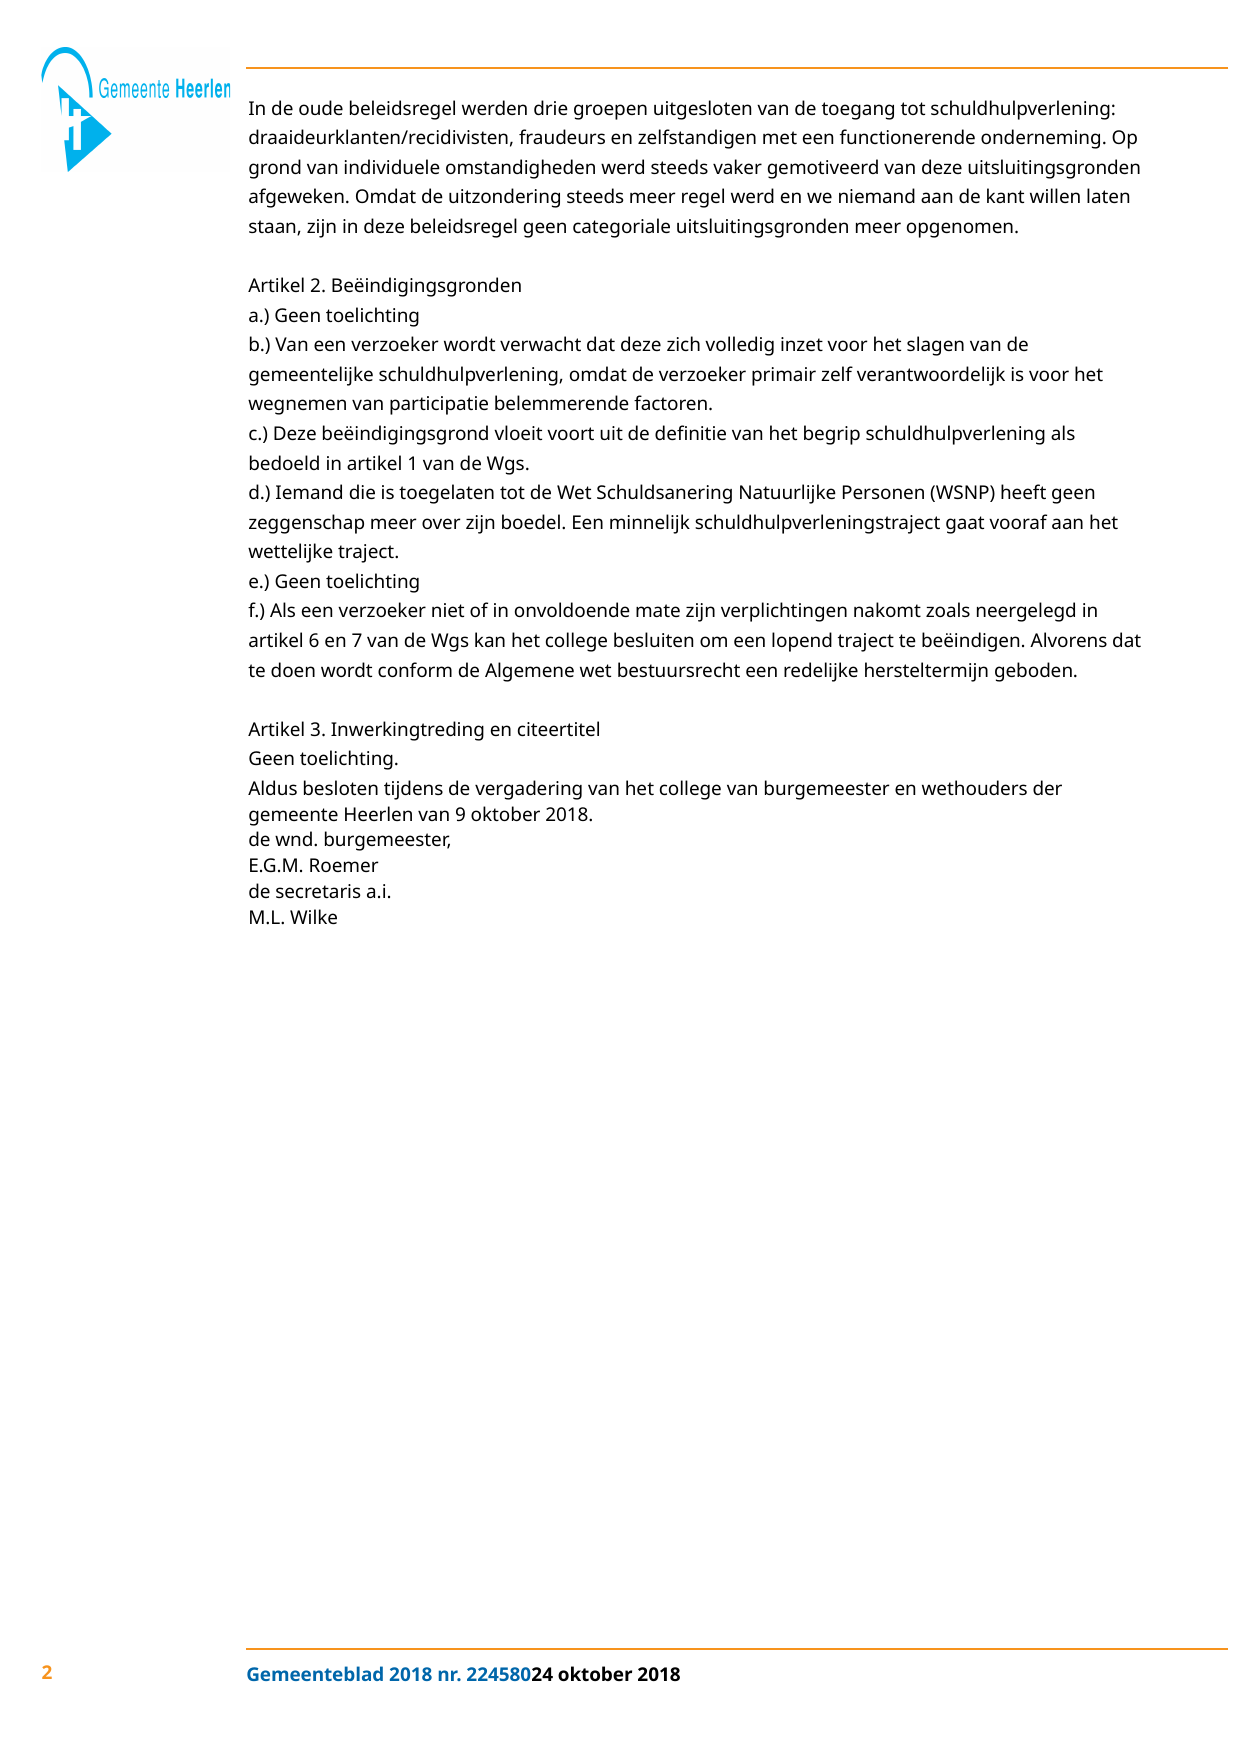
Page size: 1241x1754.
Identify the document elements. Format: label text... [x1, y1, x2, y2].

picture [41, 47, 231, 172]
text Artikel 3. Inwerkingtreding en citeertitel [248, 716, 1152, 742]
text M.L. Wilke [248, 904, 1152, 929]
text Artikel 2. Beëindigingsgronden [248, 272, 1152, 298]
text Geen toelichting. [248, 746, 1152, 771]
text In de oude beleidsregel werden drie groepen uitgesloten van de toegang tot schuldhulpverlening: draaideurklanten/recidivisten, fraudeurs en zelfstandigen met een functionerende onderneming. Op grond van individuele omstandigheden werd steeds vaker gemotiveerd van deze uitsluitingsgronden afgeweken. Omdat de uitzondering steeds meer regel werd en we niemand aan de kant willen laten staan, zijn in deze beleidsregel geen categoriale uitsluitingsgronden meer opgenomen. [248, 95, 1152, 239]
text E.G.M. Roemer [248, 852, 1152, 878]
text b.) Van een verzoeker wordt verwacht dat deze zich volledig inzet voor het slagen van de gemeentelijke schuldhulpverlening, omdat de verzoeker primair zelf verantwoordelijk is voor het wegnemen van participatie belemmerende factoren. [248, 331, 1152, 416]
text de wnd. burgemeester, [248, 827, 1152, 852]
text c.) Deze beëindigingsgrond vloeit voort uit de definitie van het begrip schuldhulpverlening als bedoeld in artikel 1 van de Wgs. [248, 420, 1152, 476]
text d.) Iemand die is toegelaten tot de Wet Schuldsanering Natuurlijke Personen (WSNP) heeft geen zeggenschap meer over zijn boedel. Een minnelijk schuldhulpverleningstraject gaat vooraf aan het wettelijke traject. [248, 479, 1152, 564]
picture [41, 47, 58, 70]
text f.) Als een verzoeker niet of in onvoldoende mate zijn verplichtingen nakomt zoals neergelegd in artikel 6 en 7 van de Wgs kan het college besluiten om een lopend traject te beëindigen. Alvorens dat te doen wordt conform de Algemene wet bestuursrecht een redelijke hersteltermijn geboden. [248, 598, 1152, 683]
text de secretaris a.i. [248, 878, 1152, 904]
text Aldus besloten tijdens de vergadering van het college van burgemeester en wethouders der gemeente Heerlen van 9 oktober 2018. [248, 775, 1152, 827]
text e.) Geen toelichting [248, 568, 1152, 594]
text a.) Geen toelichting [248, 302, 1152, 328]
